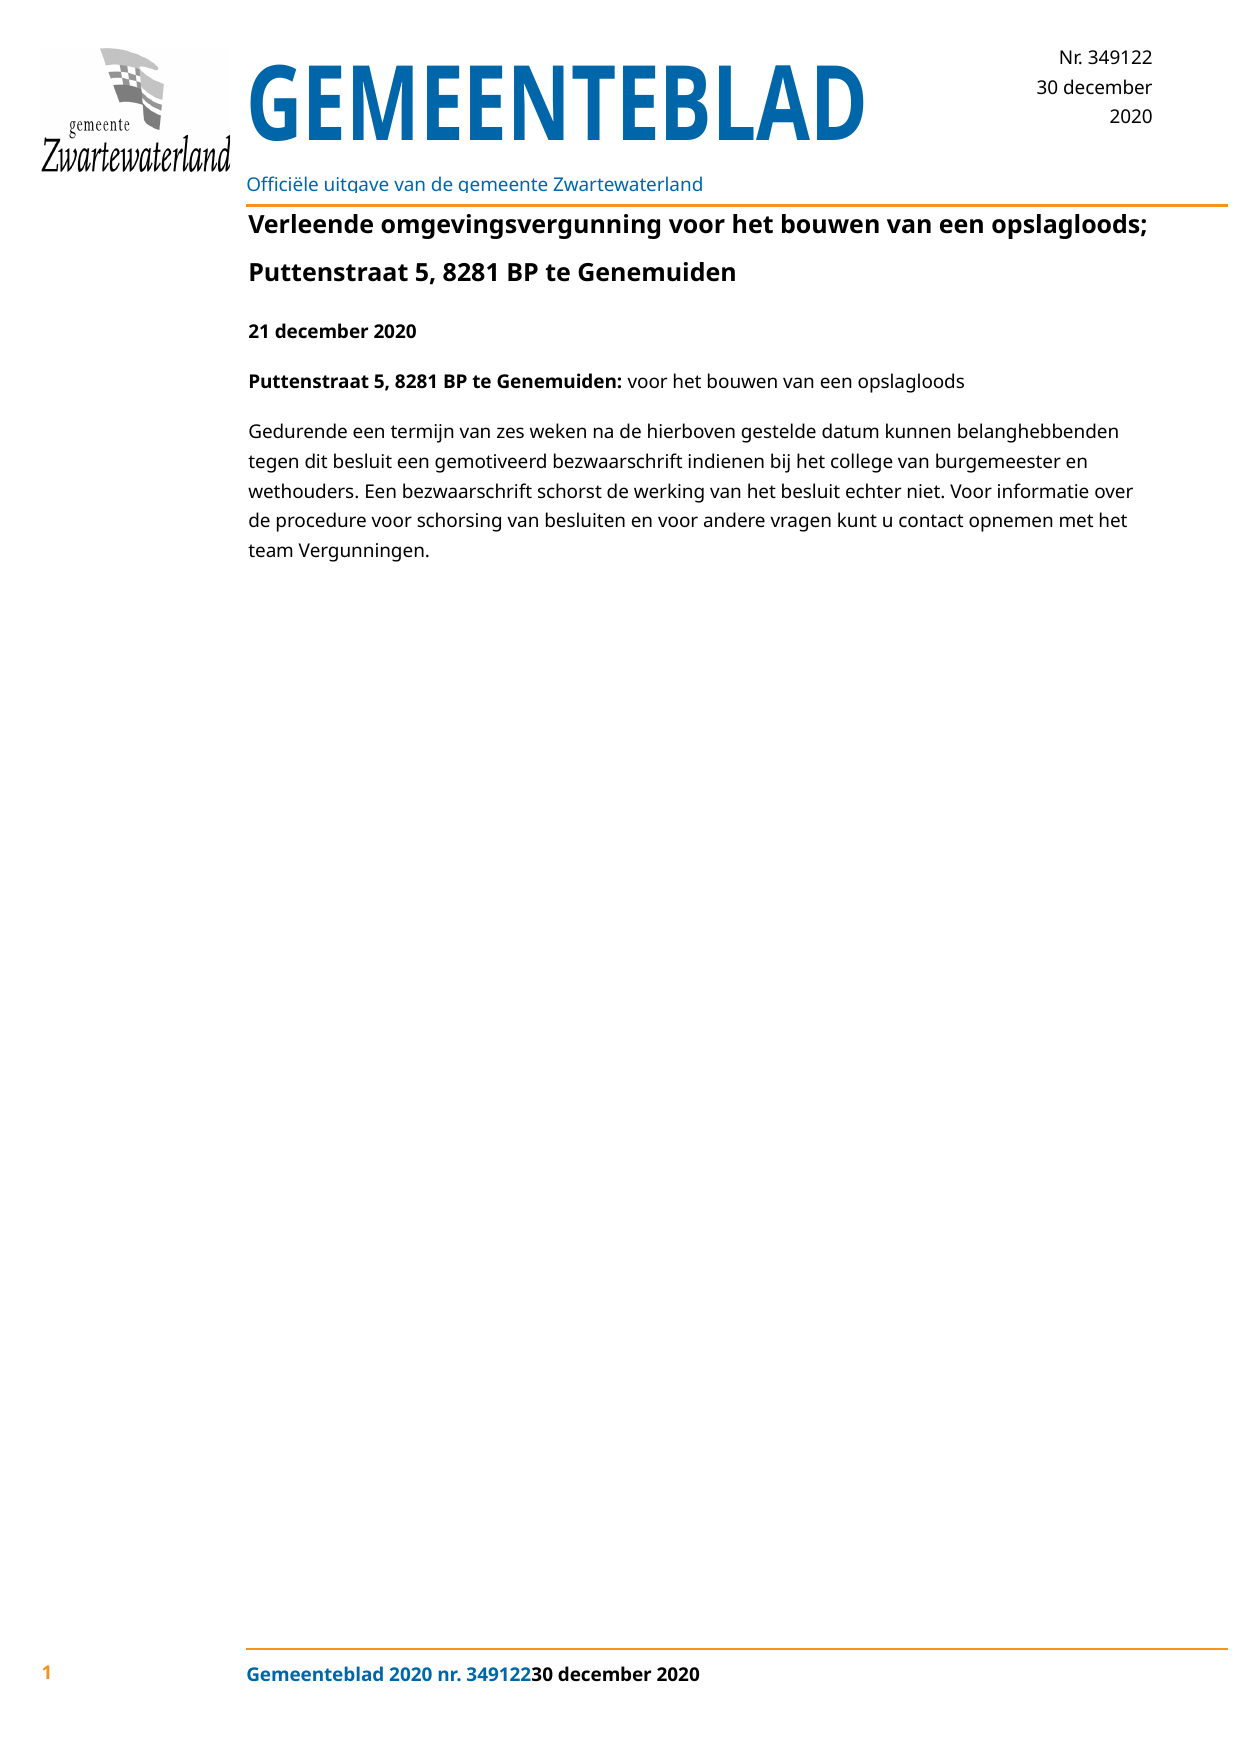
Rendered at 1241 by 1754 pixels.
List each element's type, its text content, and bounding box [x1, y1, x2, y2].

text 21 december 2020 [248, 318, 1152, 344]
text Verleende omgevingsvergunning voor het bouwen van een opslagloods; Puttenstraat 5, 8281 BP te Genemuiden [248, 207, 1152, 288]
picture [41, 47, 231, 172]
text Gedurende een termijn van zes weken na de hierboven gestelde datum kunnen belanghebbenden tegen dit besluit een gemotiveerd bezwaarschrift indienen bij het college van burgemeester en wethouders. Een bezwaarschrift schorst de werking van het besluit echter niet. Voor informatie over de procedure voor schorsing van besluiten en voor andere vragen kunt u contact opnemen met het team Vergunningen. [248, 419, 1152, 563]
text Puttenstraat 5, 8281 BP te Genemuiden: voor het bouwen van een opslagloods [248, 368, 1152, 394]
